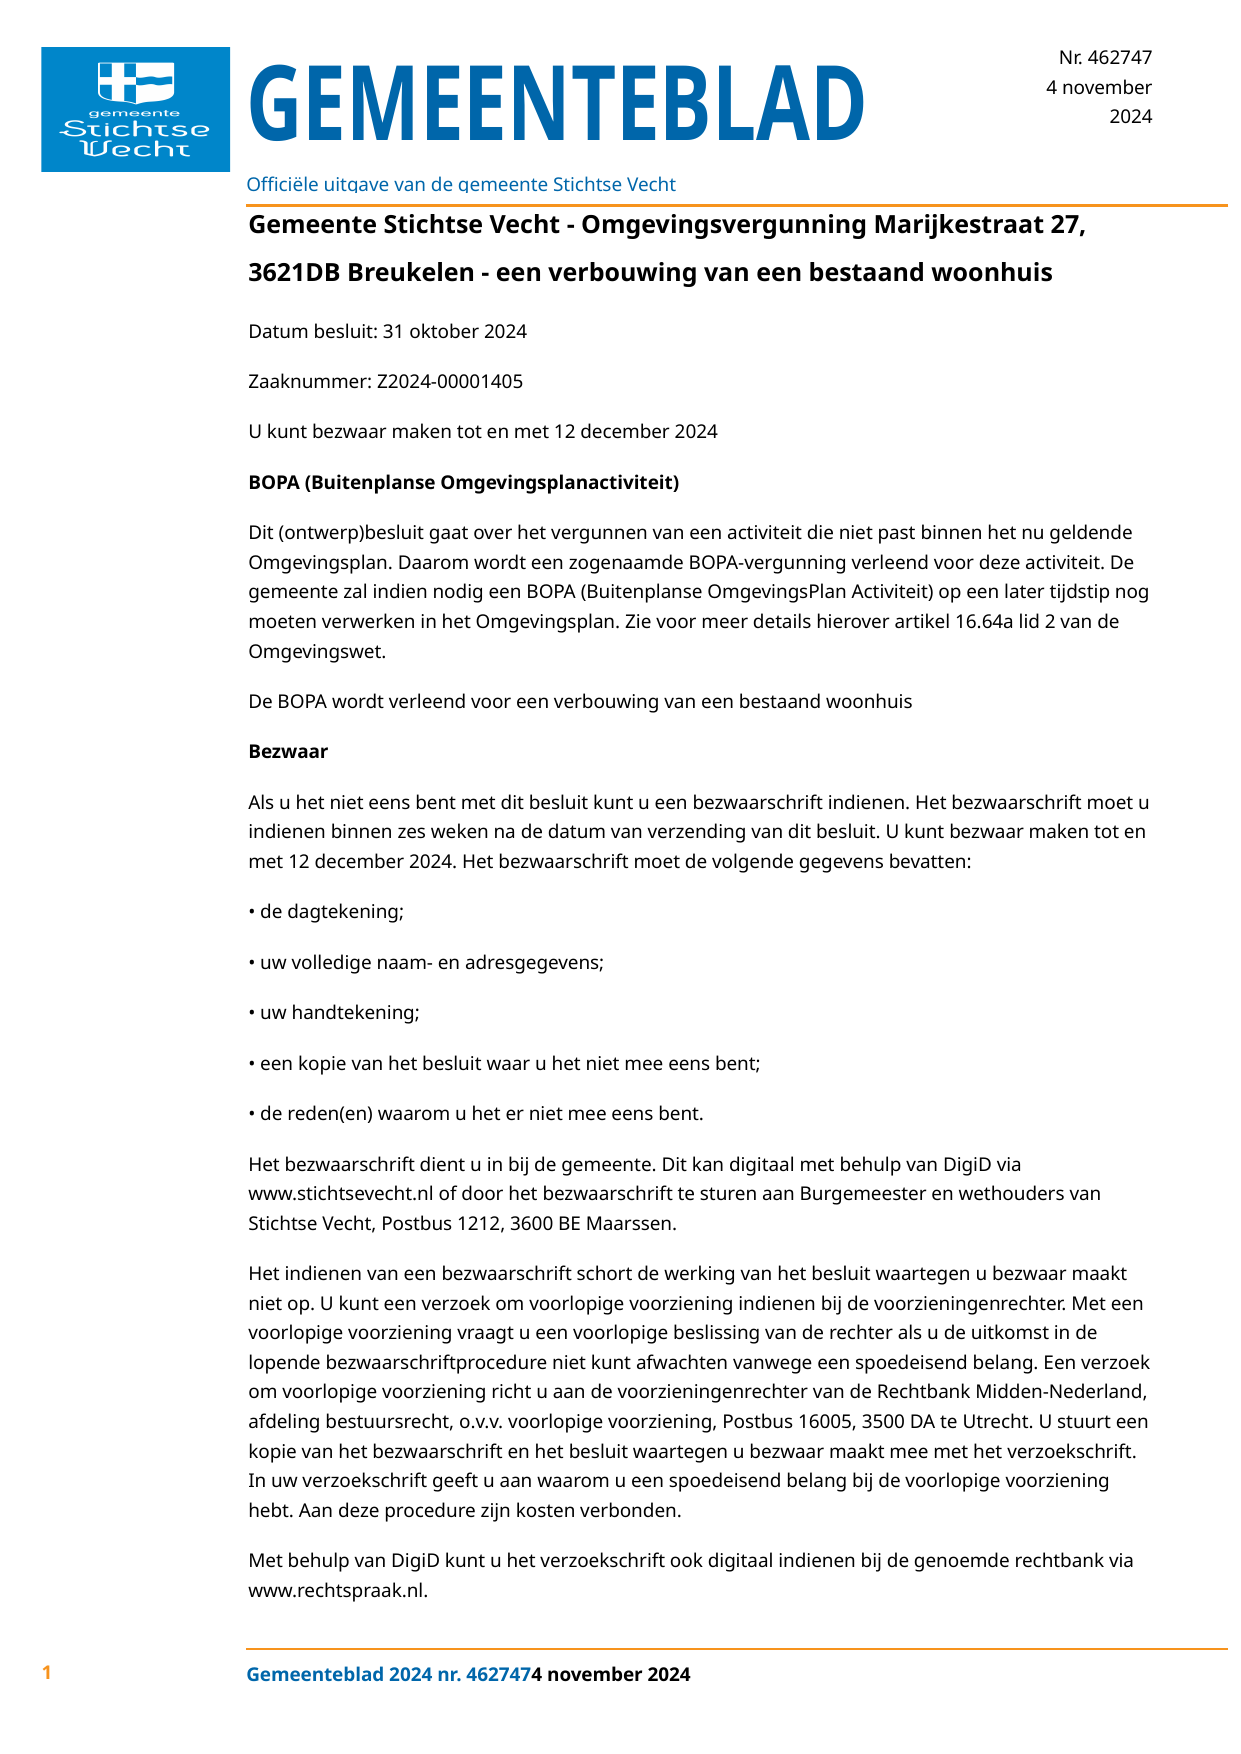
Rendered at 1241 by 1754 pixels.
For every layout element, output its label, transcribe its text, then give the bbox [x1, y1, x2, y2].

text • de reden(en) waarom u het er niet mee eens bent. [248, 1100, 1152, 1126]
text Dit (ontwerp)besluit gaat over het vergunnen van een activiteit die niet past binnen het nu geldende Omgevingsplan. Daarom wordt een zogenaamde BOPA-vergunning verleend voor deze activiteit. De gemeente zal indien nodig een BOPA (Buitenplanse OmgevingsPlan Activiteit) op een later tijdstip nog moeten verwerken in het Omgevingsplan. Zie voor meer details hierover artikel 16.64a lid 2 van de Omgevingswet. [248, 519, 1152, 664]
text Het bezwaarschrift dient u in bij de gemeente. Dit kan digitaal met behulp van DigiD via www.stichtsevecht.nl of door het bezwaarschrift te sturen aan Burgemeester en wethouders van Stichtse Vecht, Postbus 1212, 3600 BE Maarssen. [248, 1151, 1152, 1236]
text Gemeente Stichtse Vecht - Omgevingsvergunning Marijkestraat 27, 3621DB Breukelen - een verbouwing van een bestaand woonhuis [248, 207, 1152, 288]
picture [99, 63, 135, 101]
text Als u het niet eens bent met dit besluit kunt u een bezwaarschrift indienen. Het bezwaarschrift moet u indienen binnen zes weken na de datum van verzending van dit besluit. U kunt bezwaar maken tot en met 12 december 2024. Het bezwaarschrift moet de volgende gegevens bevatten: [248, 789, 1152, 874]
text De BOPA wordt verleend voor een verbouwing van een bestaand woonhuis [248, 688, 1152, 714]
text • uw handtekening; [248, 999, 1152, 1025]
text Bezwaar [248, 739, 1152, 764]
text U kunt bezwaar maken tot en met 12 december 2024 [248, 419, 1152, 444]
text Met behulp van DigiD kunt u het verzoekschrift ook digitaal indienen bij de genoemde rechtbank via www.rechtspraak.nl. [248, 1547, 1152, 1603]
text Zaaknummer: Z2024-00001405 [248, 368, 1152, 394]
text BOPA (Buitenplanse Omgevingsplanactiviteit) [248, 469, 1152, 495]
text • de dagtekening; [248, 899, 1152, 924]
text Datum besluit: 31 oktober 2024 [248, 318, 1152, 344]
text • een kopie van het besluit waar u het niet mee eens bent; [248, 1050, 1152, 1076]
text • uw volledige naam- en adresgegevens; [248, 949, 1152, 975]
text Het indienen van een bezwaarschrift schort de werking van het besluit waartegen u bezwaar maakt niet op. U kunt een verzoek om voorlopige voorziening indienen bij de voorzieningenrechter. Met een voorlopige voorziening vraagt u een voorlopige beslissing van de rechter als u de uitkomst in de lopende bezwaarschriftprocedure niet kunt afwachten vanwege een spoedeisend belang. Een verzoek om voorlopige voorziening richt u aan de voorzieningenrechter van de Rechtbank Midden-Nederland, afdeling bestuursrecht, o.v.v. voorlopige voorziening, Postbus 16005, 3500 DA te Utrecht. U stuurt een kopie van het bezwaarschrift en het besluit waartegen u bezwaar maakt mee met het verzoekschrift. In uw verzoekschrift geeft u aan waarom u een spoedeisend belang bij de voorlopige voorziening hebt. Aan deze procedure zijn kosten verbonden. [248, 1260, 1152, 1523]
picture [137, 63, 174, 103]
